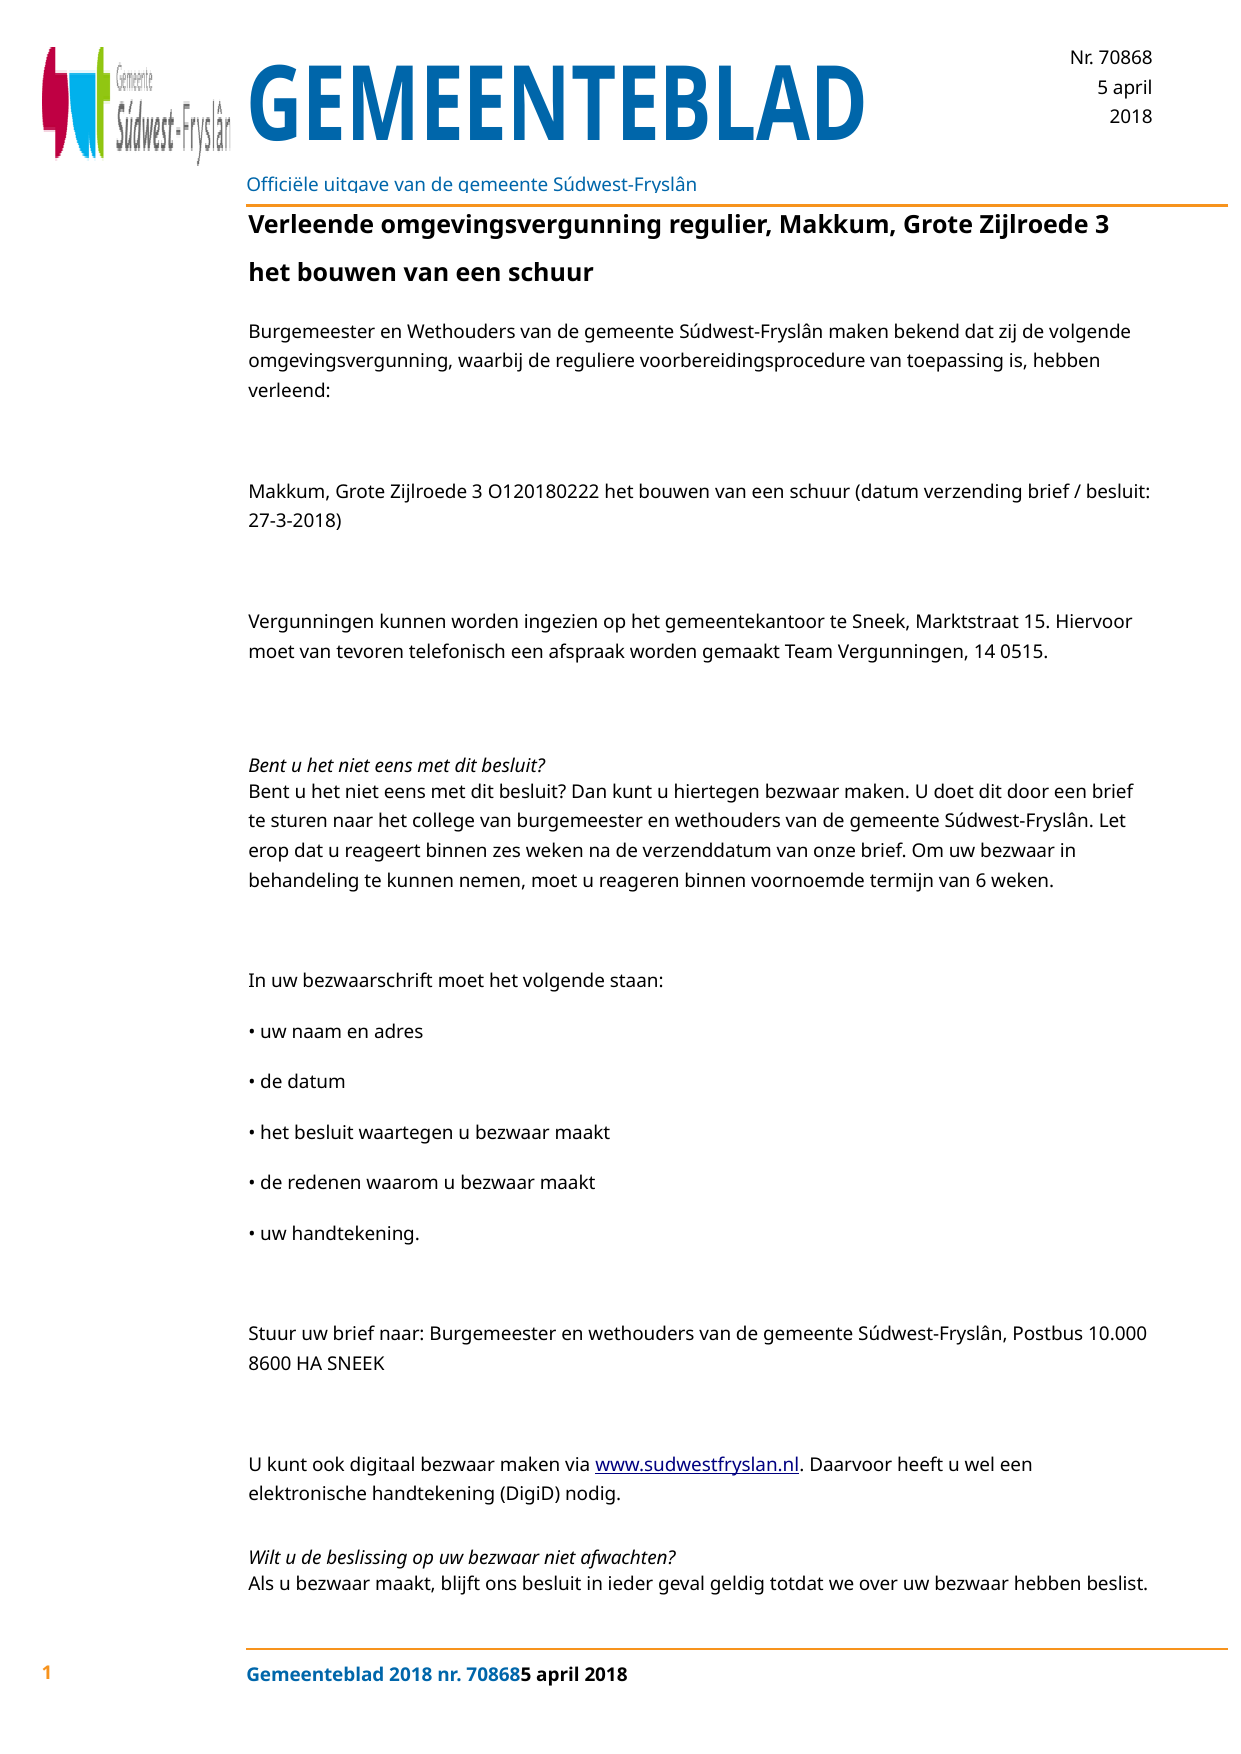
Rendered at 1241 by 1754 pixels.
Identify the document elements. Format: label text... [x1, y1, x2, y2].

text Vergunningen kunnen worden ingezien op het gemeentekantoor te Sneek, Marktstraat 15. Hiervoor moet van tevoren telefonisch een afspraak worden gemaakt Team Vergunningen, 14 0515. [248, 608, 1152, 664]
picture [41, 47, 231, 172]
text • uw naam en adres [248, 1018, 1152, 1044]
text • uw handtekening. [248, 1220, 1152, 1245]
text Burgemeester en Wethouders van de gemeente Súdwest-Fryslân maken bekend dat zij de volgende omgevingsvergunning, waarbij de reguliere voorbereidingsprocedure van toepassing is, hebben verleend: [248, 318, 1152, 403]
text Verleende omgevingsvergunning regulier, Makkum, Grote Zijlroede 3 het bouwen van een schuur [248, 207, 1152, 288]
text Bent u het niet eens met dit besluit? [248, 752, 1152, 778]
text Wilt u de beslissing op uw bezwaar niet afwachten? [248, 1544, 1152, 1570]
text • het besluit waartegen u bezwaar maakt [248, 1119, 1152, 1144]
text • de redenen waarom u bezwaar maakt [248, 1169, 1152, 1195]
text Stuur uw brief naar: Burgemeester en wethouders van de gemeente Súdwest-Fryslân, Postbus 10.000 8600 HA SNEEK [248, 1321, 1152, 1376]
text Makkum, Grote Zijlroede 3 O120180222 het bouwen van een schuur (datum verzending brief / besluit: 27-3-2018) [248, 478, 1152, 533]
text Als u bezwaar maakt, blijft ons besluit in ieder geval geldig totdat we over uw bezwaar hebben beslist. [248, 1570, 1152, 1596]
text In uw bezwaarschrift moet het volgende staan: [248, 968, 1152, 993]
text Bent u het niet eens met dit besluit? Dan kunt u hiertegen bezwaar maken. U doet dit door een brief te sturen naar het college van burgemeester en wethouders van de gemeente Súdwest-Fryslân. Let erop dat u reageert binnen zes weken na de verzenddatum van onze brief. Om uw bezwaar in behandeling te kunnen nemen, moet u reageren binnen voornoemde termijn van 6 weken. [248, 778, 1152, 892]
text U kunt ook digitaal bezwaar maken via www.sudwestfryslan.nl. Daarvoor heeft u wel een elektronische handtekening (DigiD) nodig. [248, 1451, 1152, 1506]
text • de datum [248, 1068, 1152, 1094]
